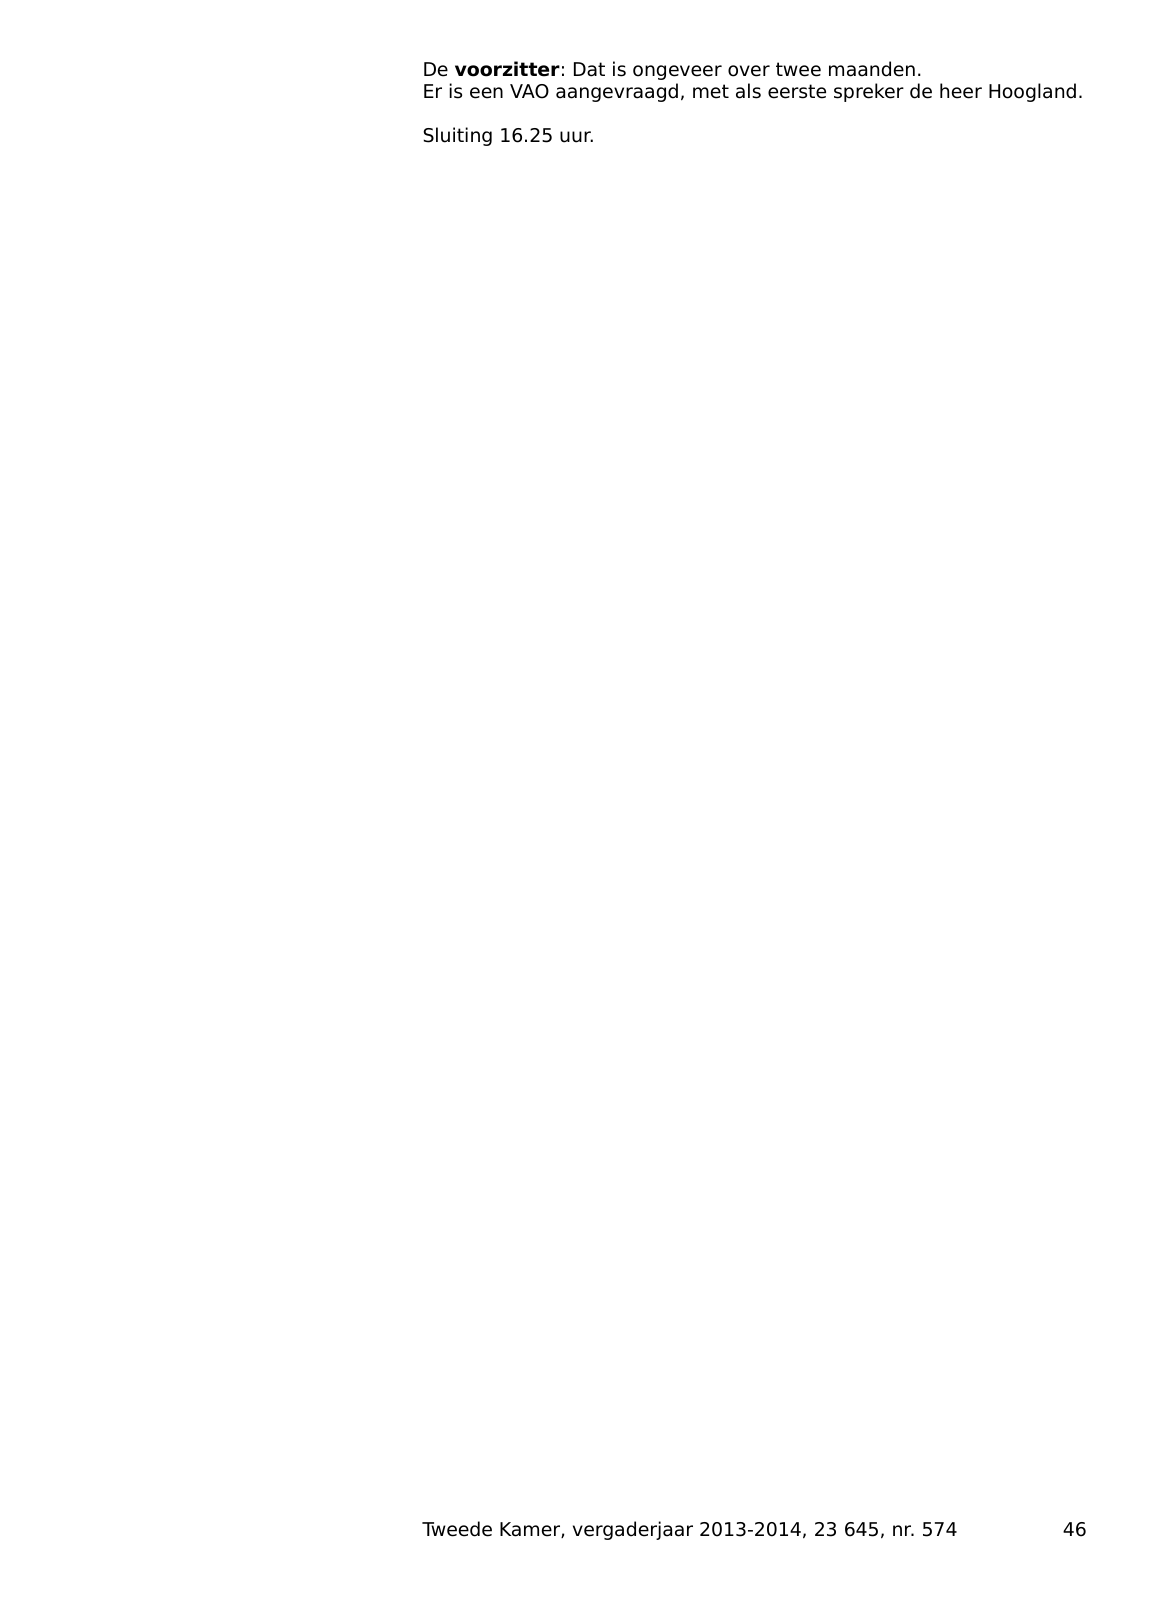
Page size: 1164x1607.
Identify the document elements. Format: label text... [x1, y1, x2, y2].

text De voorzitter: Dat is ongeveer over twee maanden. [422, 59, 1087, 81]
text Sluiting 16.25 uur. [422, 125, 1087, 147]
text Er is een VAO aangevraagd, met als eerste spreker de heer Hoogland. [422, 81, 1087, 103]
